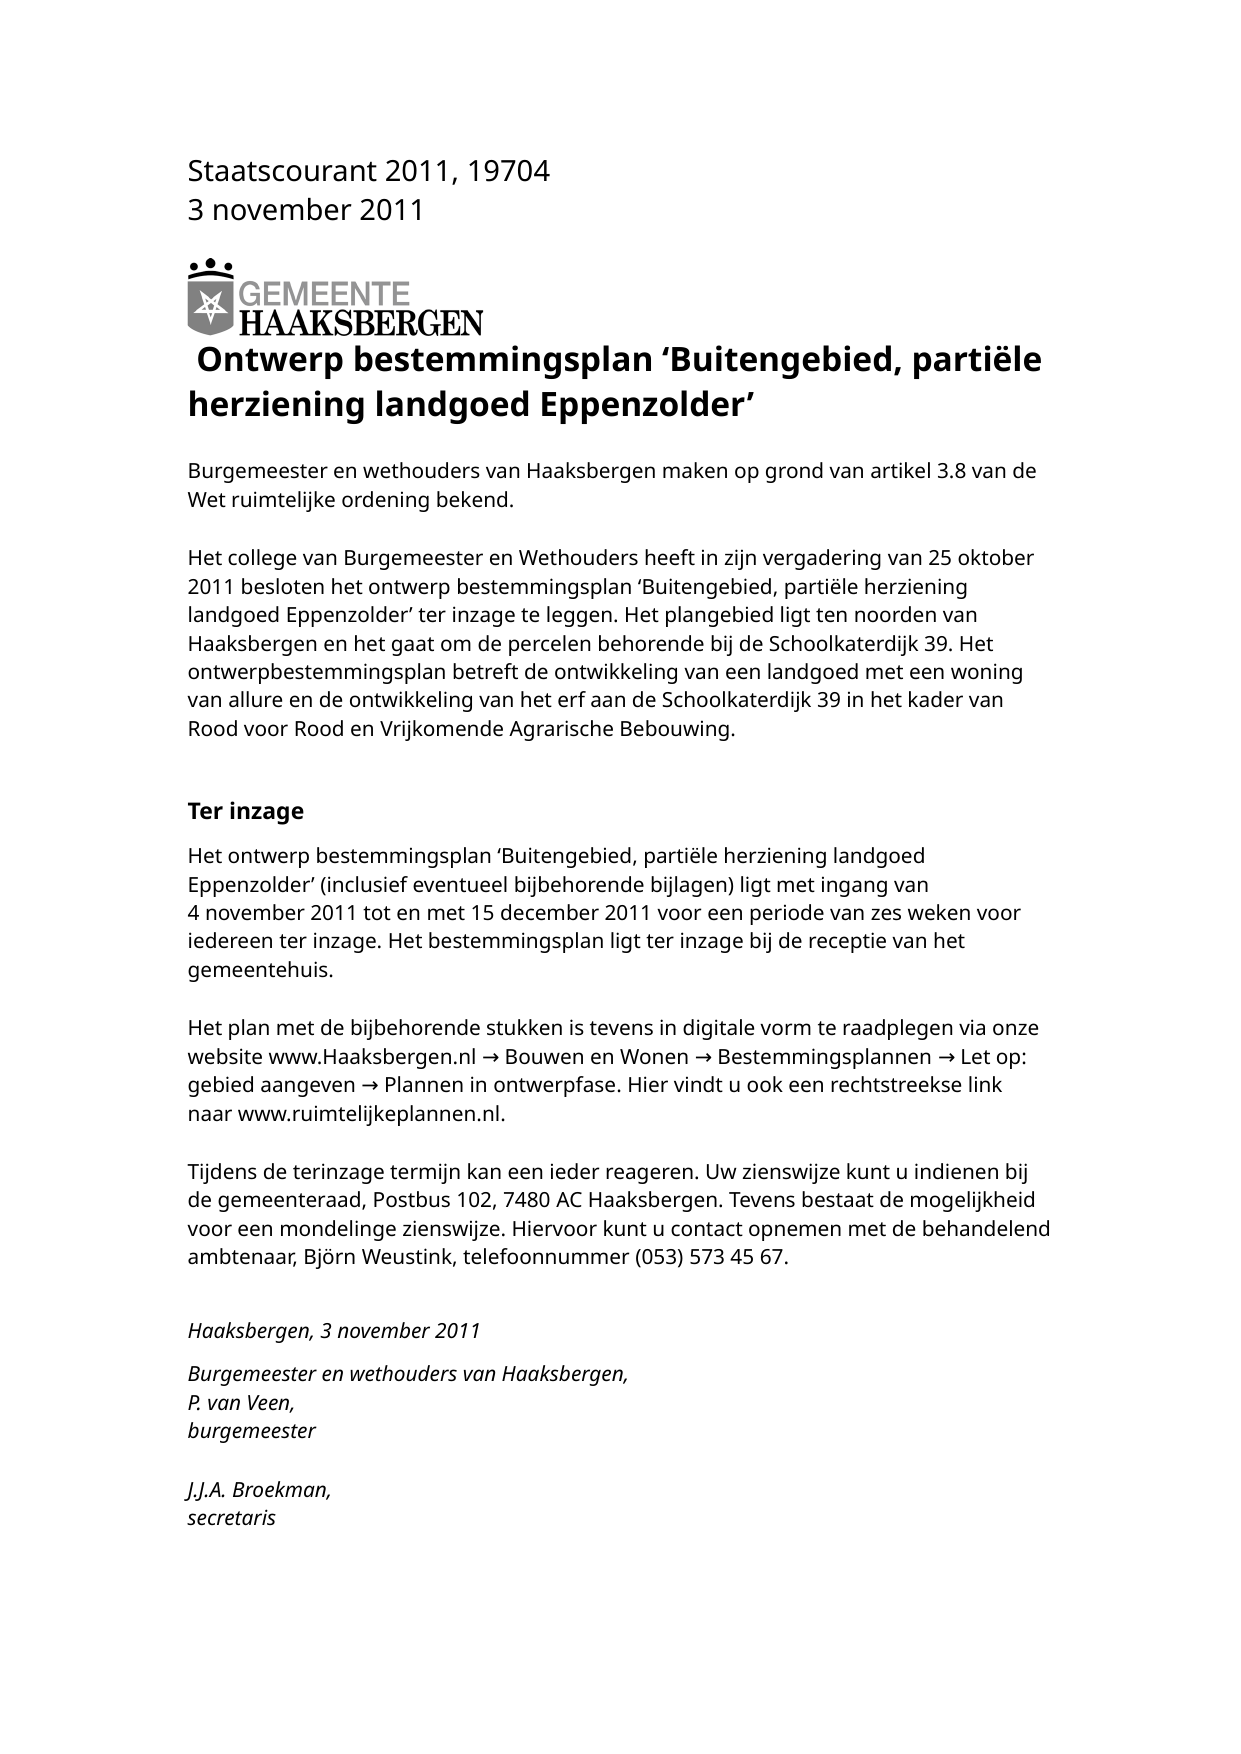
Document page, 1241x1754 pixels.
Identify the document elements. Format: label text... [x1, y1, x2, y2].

text secretaris [187, 1503, 1053, 1532]
text J.J.A. Broekman, [187, 1475, 1053, 1503]
text Burgemeester en wethouders van Haaksbergen maken op grond van artikel 3.8 van de Wet ruimtelijke ordening bekend. [187, 457, 1053, 513]
text Het ontwerp bestemmingsplan ‘Buitengebied, partiële herziening landgoed Eppenzolder’ (inclusief eventueel bijbehorende bijlagen) ligt met ingang van 4 november 2011 tot en met 15 december 2011 voor een periode van zes weken voor iedereen ter inzage. Het bestemmingsplan ligt ter inzage bij de receptie van het gemeentehuis. [187, 841, 1053, 983]
text Het plan met de bijbehorende stukken is tevens in digitale vorm te raadplegen via onze website www.Haaksbergen.nl → Bouwen en Wonen → Bestemmingsplannen → Let op: gebied aangeven → Plannen in ontwerpfase. Hier vindt u ook een rechtstreekse link naar www.ruimtelijkeplannen.nl. [187, 1013, 1053, 1127]
text P. van Veen, [187, 1388, 1053, 1416]
text 3 november 2011 [187, 190, 1053, 229]
text Burgemeester en wethouders van Haaksbergen, [187, 1359, 1053, 1388]
text Staatscourant 2011, 19704 [187, 150, 1053, 190]
text burgemeester [187, 1416, 1053, 1445]
text Tijdens de terinzage termijn kan een ieder reageren. Uw zienswijze kunt u indienen bij de gemeenteraad, Postbus 102, 7480 AC Haaksbergen. Tevens bestaat de mogelijkheid voor een mondelinge zienswijze. Hiervoor kunt u contact opnemen met de behandelend ambtenaar, Björn Weustink, telefoonnummer (053) 573 45 67. [187, 1157, 1053, 1271]
subtitle Ter inzage [187, 795, 1053, 826]
text Het college van Burgemeester en Wethouders heeft in zijn vergadering van 25 oktober 2011 besloten het ontwerp bestemmingsplan ‘Buitengebied, partiële herziening landgoed Eppenzolder’ ter inzage te leggen. Het plangebied ligt ten noorden van Haaksbergen en het gaat om de percelen behorende bij de Schoolkaterdijk 39. Het ontwerpbestemmingsplan betreft de ontwikkeling van een landgoed met een woning van allure en de ontwikkeling van het erf aan de Schoolkaterdijk 39 in het kader van Rood voor Rood en Vrijkomende Agrarische Bebouwing. [187, 543, 1053, 742]
picture [187, 258, 484, 336]
subtitle Ontwerp bestemmingsplan ‘Buitengebied, partiële herziening landgoed Eppenzolder’ [187, 271, 1053, 427]
text Haaksbergen, 3 november 2011 [187, 1316, 1053, 1344]
